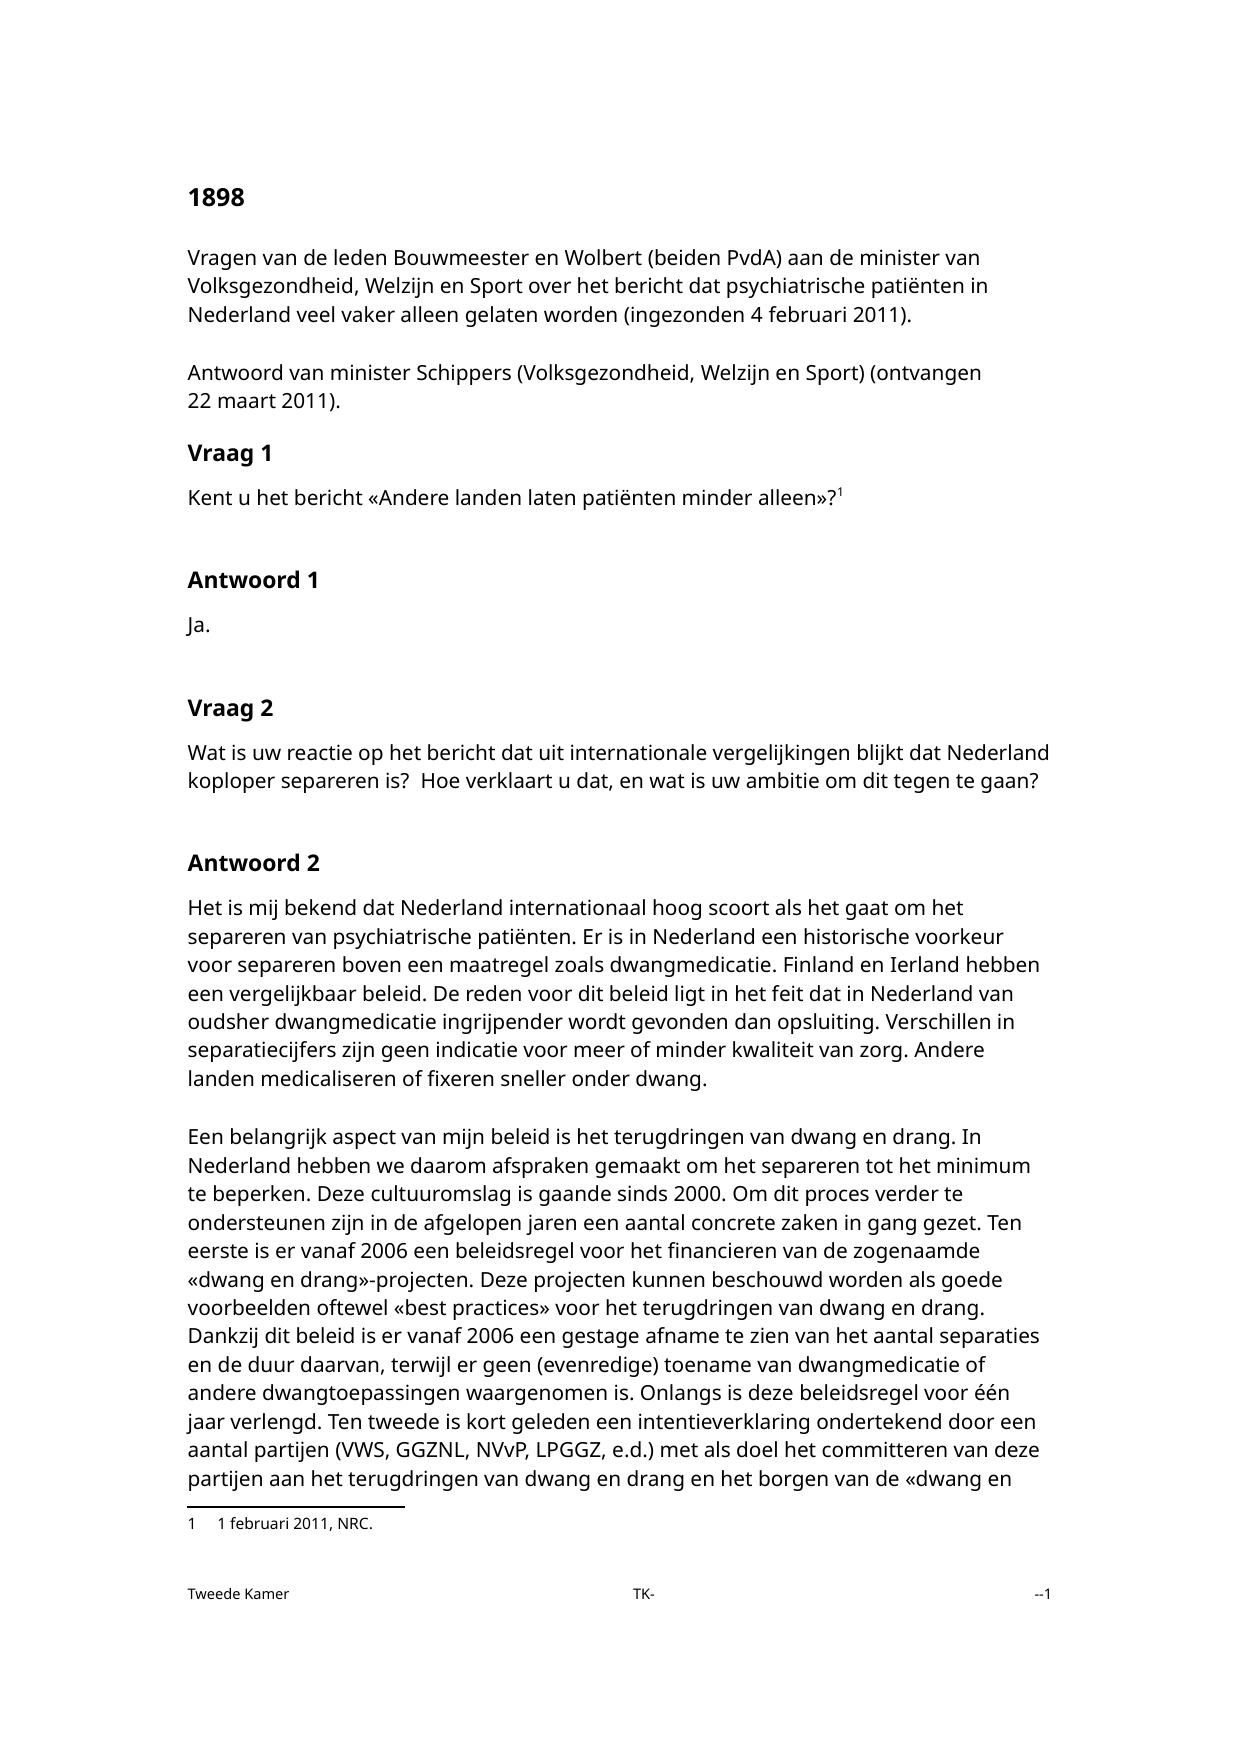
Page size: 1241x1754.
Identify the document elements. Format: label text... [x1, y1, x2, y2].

text Het is mij bekend dat Nederland internationaal hoog scoort als het gaat om het separeren van psychiatrische patiënten. Er is in Nederland een historische voorkeur voor separeren boven een maatregel zoals dwangmedicatie. Finland en Ierland hebben een vergelijkbaar beleid. De reden voor dit beleid ligt in het feit dat in Nederland van oudsher dwangmedicatie ingrijpender wordt gevonden dan opsluiting. Verschillen in separatiecijfers zijn geen indicatie voor meer of minder kwaliteit van zorg. Andere landen medicaliseren of fixeren sneller onder dwang. [187, 893, 1053, 1092]
text Ja. [187, 611, 1053, 639]
text Antwoord van minister Schippers (Volksgezondheid, Welzijn en Sport) (ontvangen 22 maart 2011). [187, 358, 1053, 415]
text Kent u het bericht «Andere landen laten patiënten minder alleen»? [187, 483, 1053, 512]
subtitle Vraag 1 [187, 437, 1053, 468]
text 1898 [187, 179, 1053, 213]
subtitle Antwoord 1 [187, 564, 1053, 596]
text 1 februari 2011, NRC. [187, 1506, 1053, 1534]
subtitle Antwoord 2 [187, 847, 1053, 878]
text Vragen van de leden Bouwmeester en Wolbert (beiden PvdA) aan de minister van Volksgezondheid, Welzijn en Sport over het bericht dat psychiatrische patiënten in Nederland veel vaker alleen gelaten worden (ingezonden 4 februari 2011). [187, 243, 1053, 328]
subtitle Vraag 2 [187, 692, 1053, 723]
text Een belangrijk aspect van mijn beleid is het terugdringen van dwang en drang. In Nederland hebben we daarom afspraken gemaakt om het separeren tot het minimum te beperken. Deze cultuuromslag is gaande sinds 2000. Om dit proces verder te ondersteunen zijn in de afgelopen jaren een aantal concrete zaken in gang gezet. Ten eerste is er vanaf 2006 een beleidsregel voor het financieren van de zogenaamde «dwang en drang»-projecten. Deze projecten kunnen beschouwd worden als goede voorbeelden oftewel «best practices» voor het terugdringen van dwang en drang. Dankzij dit beleid is er vanaf 2006 een gestage afname te zien van het aantal separaties en de duur daarvan, terwijl er geen (evenredige) toename van dwangmedicatie of andere dwangtoepassingen waargenomen is. Onlangs is deze beleidsregel voor één jaar verlengd. Ten tweede is kort geleden een intentieverklaring ondertekend door een aantal partijen (VWS, GGZNL, NVvP, LPGGZ, e.d.) met als doel het committeren van deze partijen aan het terugdringen van dwang en drang en het borgen van de «dwang en [187, 1122, 1053, 1492]
text Wat is uw reactie op het bericht dat uit internationale vergelijkingen blijkt dat Nederland koploper separeren is? Hoe verklaart u dat, en wat is uw ambitie om dit tegen te gaan? [187, 738, 1053, 795]
